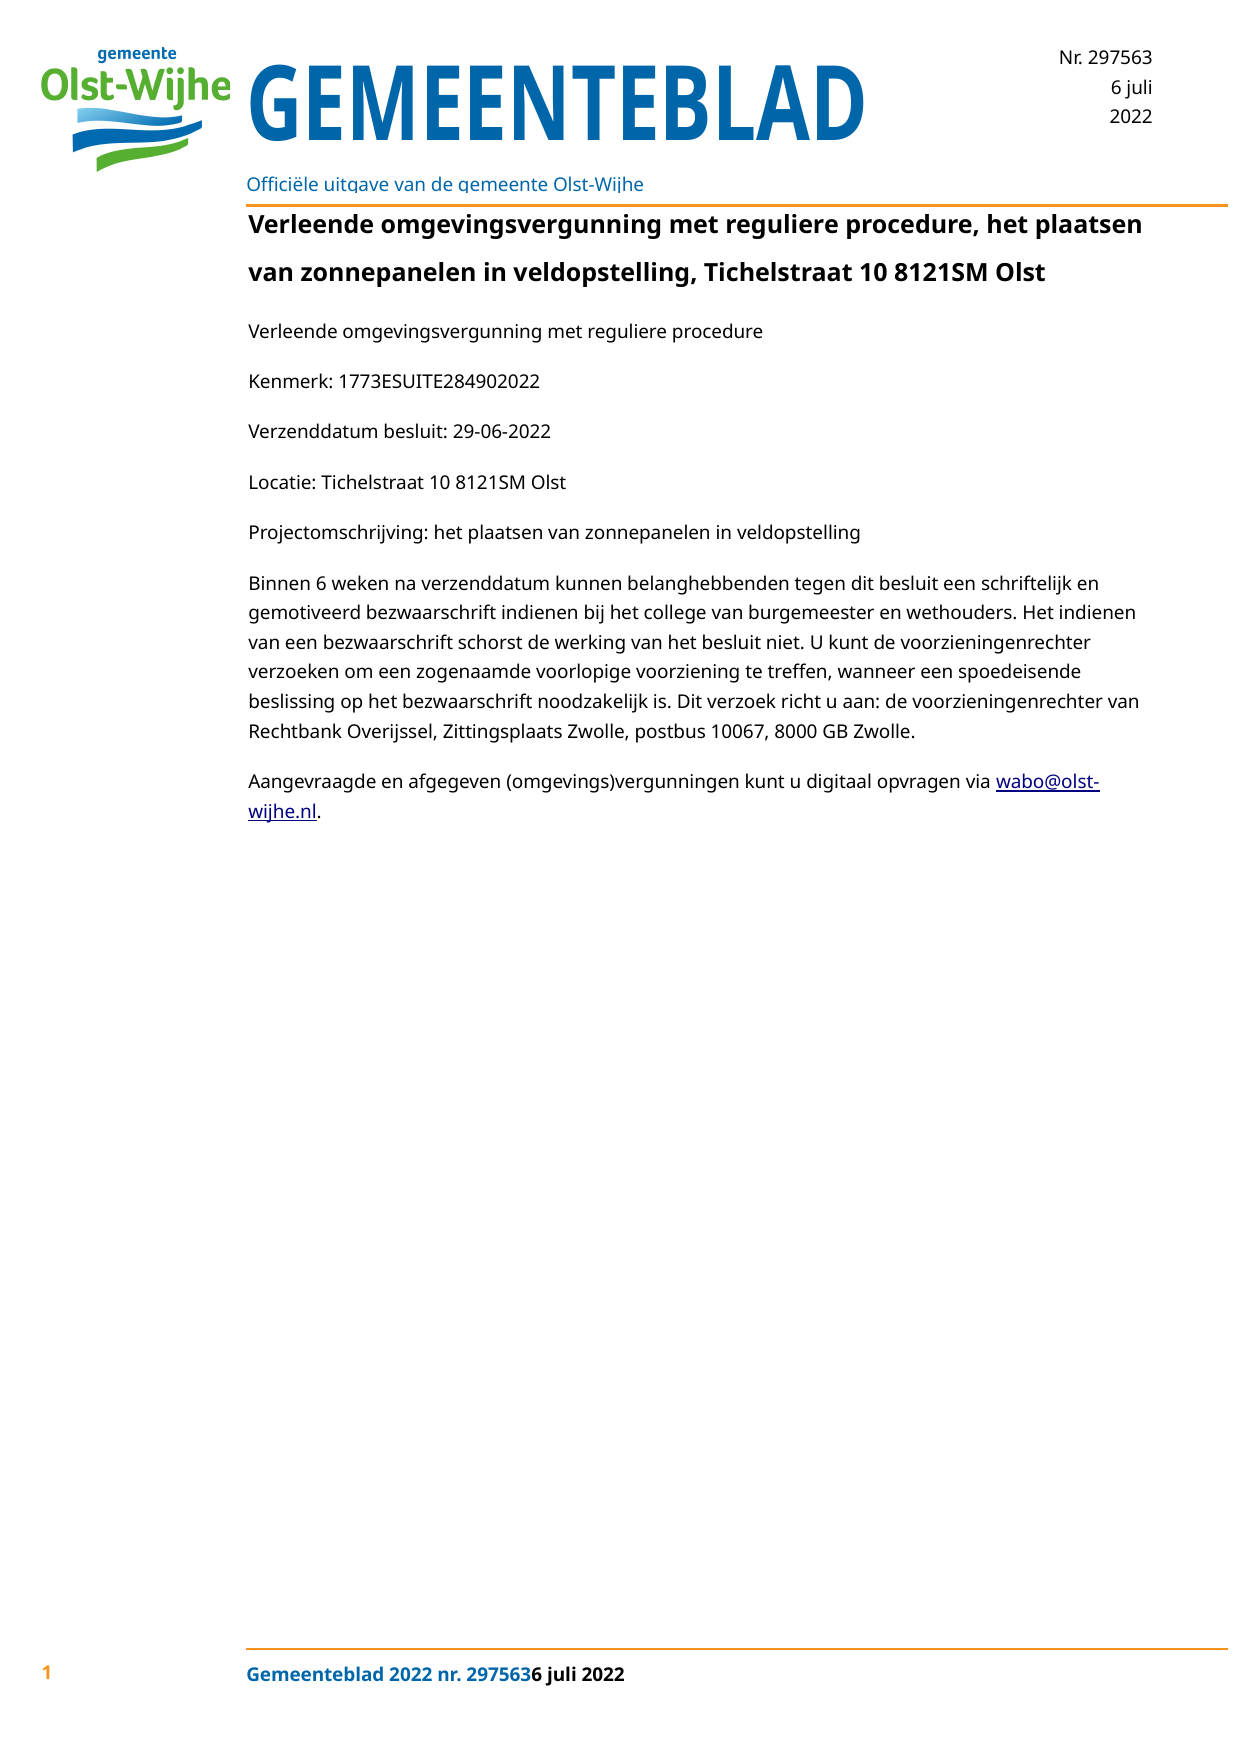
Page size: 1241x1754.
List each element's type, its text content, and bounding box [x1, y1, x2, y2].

text Verleende omgevingsvergunning met reguliere procedure, het plaatsen van zonnepanelen in veldopstelling, Tichelstraat 10 8121SM Olst [248, 207, 1152, 288]
text Verleende omgevingsvergunning met reguliere procedure [248, 318, 1152, 344]
text Locatie: Tichelstraat 10 8121SM Olst [248, 469, 1152, 495]
text Verzenddatum besluit: 29-06-2022 [248, 419, 1152, 444]
text Binnen 6 weken na verzenddatum kunnen belanghebbenden tegen dit besluit een schriftelijk en gemotiveerd bezwaarschrift indienen bij het college van burgemeester en wethouders. Het indienen van een bezwaarschrift schorst de werking van het besluit niet. U kunt de voorzieningenrechter verzoeken om een zogenaamde voorlopige voorziening te treffen, wanneer een spoedeisende beslissing op het bezwaarschrift noodzakelijk is. Dit verzoek richt u aan: de voorzieningenrechter van Rechtbank Overijssel, Zittingsplaats Zwolle, postbus 10067, 8000 GB Zwolle. [248, 570, 1152, 744]
text Aangevraagde en afgegeven (omgevings)vergunningen kunt u digitaal opvragen via wabo@olst-wijhe.nl. [248, 768, 1152, 824]
text Kenmerk: 1773ESUITE284902022 [248, 368, 1152, 394]
picture [41, 47, 231, 172]
text Projectomschrijving: het plaatsen van zonnepanelen in veldopstelling [248, 519, 1152, 545]
